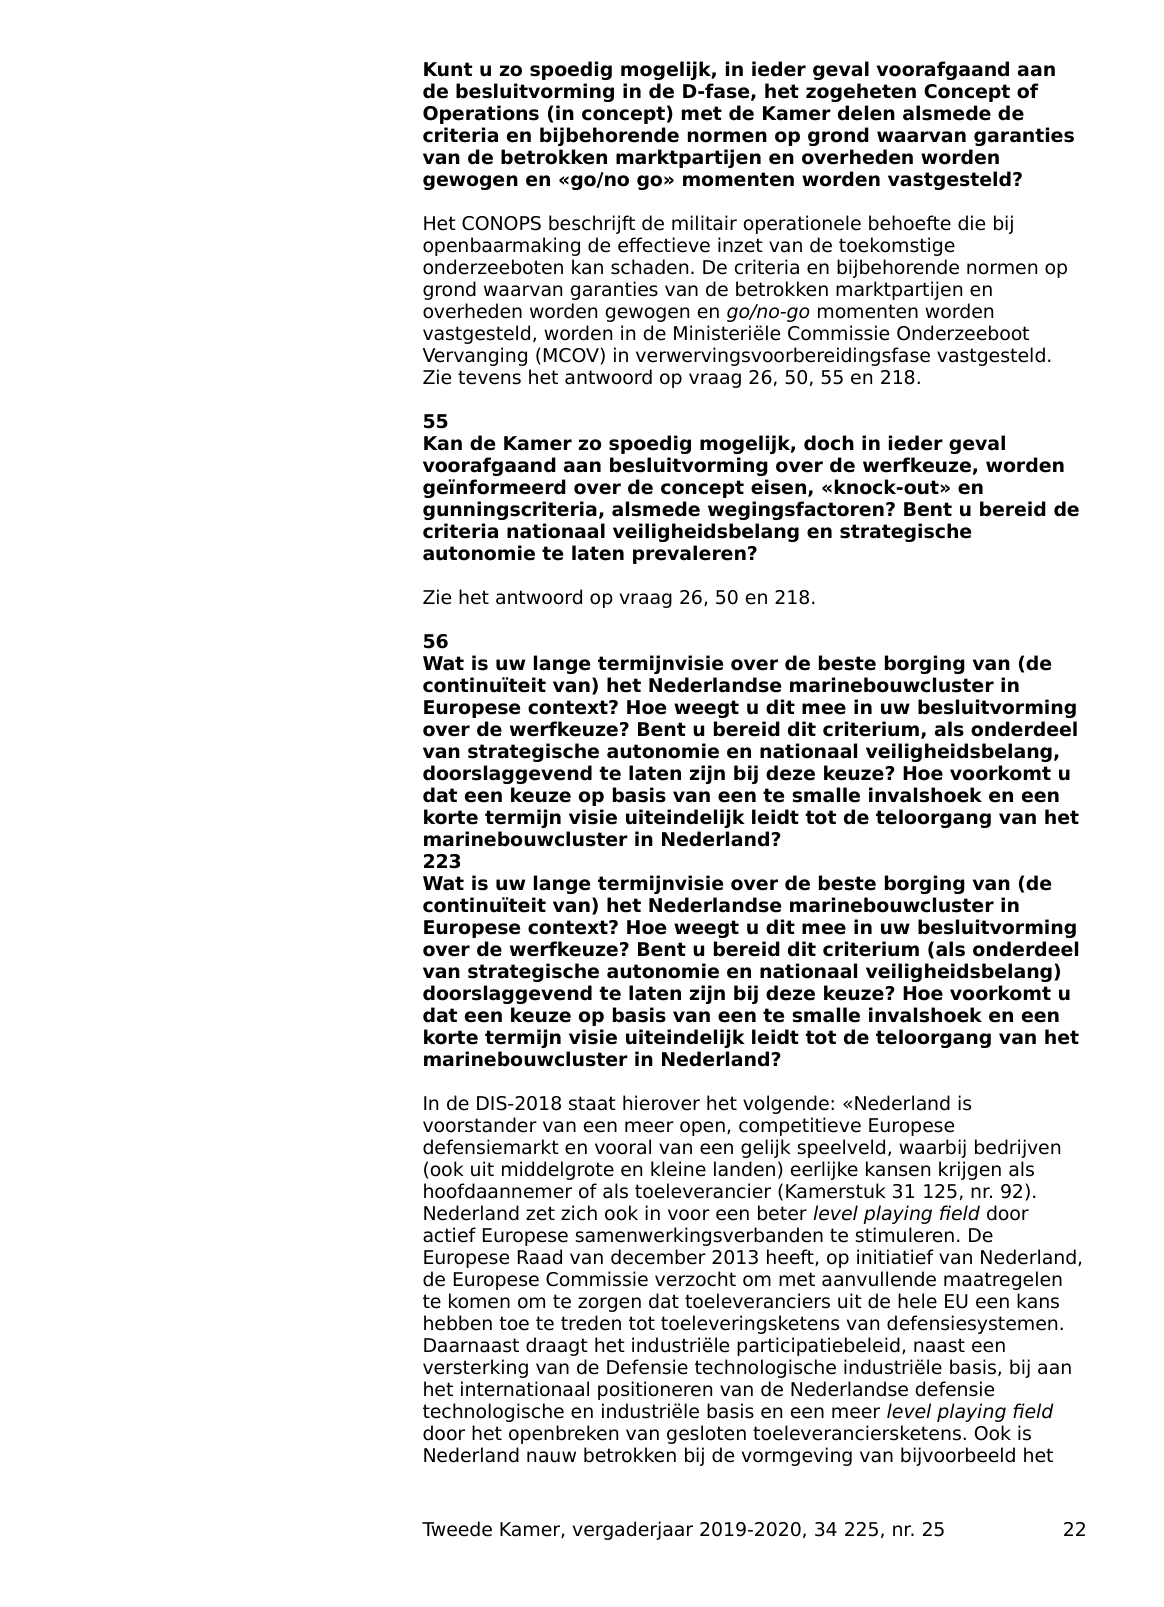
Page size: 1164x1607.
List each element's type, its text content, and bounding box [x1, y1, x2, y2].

text 223 [422, 851, 1087, 873]
text In de DIS-2018 staat hierover het volgende: «Nederland is voorstander van een meer open, competitieve Europese defensiemarkt en vooral van een gelijk speelveld, waarbij bedrijven (ook uit middelgrote en kleine landen) eerlijke kansen krijgen als hoofdaannemer of als toeleverancier (Kamerstuk 31 125, nr. 92). Nederland zet zich ook in voor een beter level playing field door actief Europese samenwerkingsverbanden te stimuleren. De Europese Raad van december 2013 heeft, op initiatief van Nederland, de Europese Commissie verzocht om met aanvullende maatregelen te komen om te zorgen dat toeleveranciers uit de hele EU een kans hebben toe te treden tot toeleveringsketens van defensiesystemen. Daarnaast draagt het industriële participatiebeleid, naast een versterking van de Defensie technologische industriële basis, bij aan het internationaal positioneren van de Nederlandse defensie technologische en industriële basis en een meer level playing field door het openbreken van gesloten toeleveranciersketens. Ook is Nederland nauw betrokken bij de vormgeving van bijvoorbeeld het [422, 1093, 1087, 1467]
text Kunt u zo spoedig mogelijk, in ieder geval voorafgaand aan de besluitvorming in de D-fase, het zogeheten Concept of Operations (in concept) met de Kamer delen alsmede de criteria en bijbehorende normen op grond waarvan garanties van de betrokken marktpartijen en overheden worden gewogen en «go/no go» momenten worden vastgesteld? [422, 59, 1087, 191]
text Wat is uw lange termijnvisie over de beste borging van (de continuïteit van) het Nederlandse marinebouwcluster in Europese context? Hoe weegt u dit mee in uw besluitvorming over de werfkeuze? Bent u bereid dit criterium (als onderdeel van strategische autonomie en nationaal veiligheidsbelang) doorslaggevend te laten zijn bij deze keuze? Hoe voorkomt u dat een keuze op basis van een te smalle invalshoek en een korte termijn visie uiteindelijk leidt tot de teloorgang van het marinebouwcluster in Nederland? [422, 873, 1087, 1071]
text Wat is uw lange termijnvisie over de beste borging van (de continuïteit van) het Nederlandse marinebouwcluster in Europese context? Hoe weegt u dit mee in uw besluitvorming over de werfkeuze? Bent u bereid dit criterium, als onderdeel van strategische autonomie en nationaal veiligheidsbelang, doorslaggevend te laten zijn bij deze keuze? Hoe voorkomt u dat een keuze op basis van een te smalle invalshoek en een korte termijn visie uiteindelijk leidt tot de teloorgang van het marinebouwcluster in Nederland? [422, 653, 1087, 851]
text 55 [422, 411, 1087, 433]
text 56 [422, 631, 1087, 653]
text Het CONOPS beschrijft de militair operationele behoefte die bij openbaarmaking de effectieve inzet van de toekomstige onderzeeboten kan schaden. De criteria en bijbehorende normen op grond waarvan garanties van de betrokken marktpartijen en overheden worden gewogen en go/no-go momenten worden vastgesteld, worden in de Ministeriële Commissie Onderzeeboot Vervanging (MCOV) in verwervingsvoorbereidingsfase vastgesteld. Zie tevens het antwoord op vraag 26, 50, 55 en 218. [422, 213, 1087, 389]
text Zie het antwoord op vraag 26, 50 en 218. [422, 587, 1087, 609]
text Kan de Kamer zo spoedig mogelijk, doch in ieder geval voorafgaand aan besluitvorming over de werfkeuze, worden geïnformeerd over de concept eisen, «knock-out» en gunningscriteria, alsmede wegingsfactoren? Bent u bereid de criteria nationaal veiligheidsbelang en strategische autonomie te laten prevaleren? [422, 433, 1087, 565]
